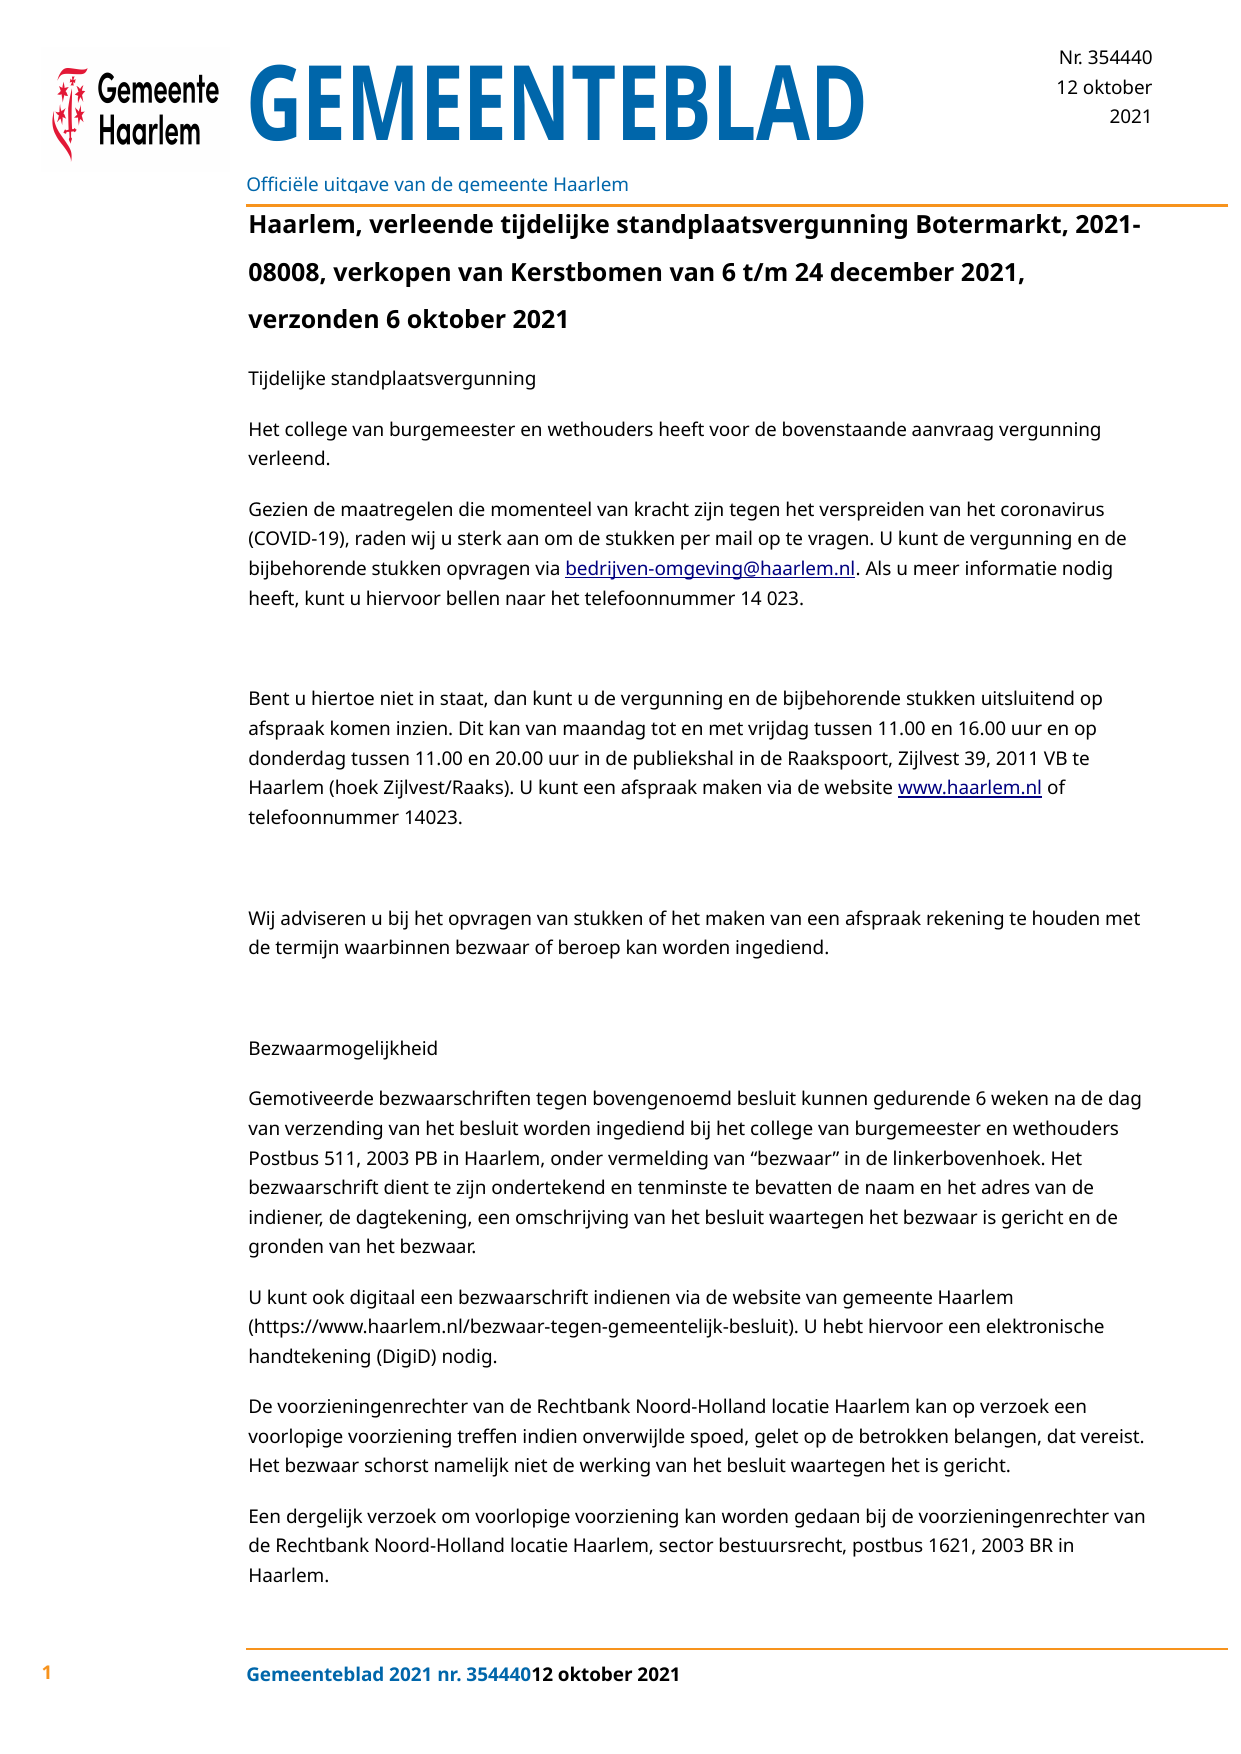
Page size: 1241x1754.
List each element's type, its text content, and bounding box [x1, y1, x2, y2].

text U kunt ook digitaal een bezwaarschrift indienen via de website van gemeente Haarlem (https://www.haarlem.nl/bezwaar-tegen-gemeentelijk-besluit). U hebt hiervoor een elektronische handtekening (DigiD) nodig. [248, 1284, 1152, 1369]
text Gemotiveerde bezwaarschriften tegen bovengenoemd besluit kunnen gedurende 6 weken na de dag van verzending van het besluit worden ingediend bij het college van burgemeester en wethouders Postbus 511, 2003 PB in Haarlem, onder vermelding van “bezwaar” in de linkerbovenhoek. Het bezwaarschrift dient te zijn ondertekend en tenminste te bevatten de naam en het adres van de indiener, de dagtekening, een omschrijving van het besluit waartegen het bezwaar is gericht en de gronden van het bezwaar. [248, 1086, 1152, 1259]
text De voorzieningenrechter van de Rechtbank Noord-Holland locatie Haarlem kan op verzoek een voorlopige voorziening treffen indien onverwijlde spoed, gelet op de betrokken belangen, dat vereist. Het bezwaar schorst namelijk niet de werking van het besluit waartegen het is gericht. [248, 1393, 1152, 1478]
text Tijdelijke standplaatsvergunning [248, 366, 1152, 391]
text Bent u hiertoe niet in staat, dan kunt u de vergunning en de bijbehorende stukken uitsluitend op afspraak komen inzien. Dit kan van maandag tot en met vrijdag tussen 11.00 en 16.00 uur en op donderdag tussen 11.00 en 20.00 uur in de publiekshal in de Raakspoort, Zijlvest 39, 2011 VB te Haarlem (hoek Zijlvest/Raaks). U kunt een afspraak maken via de website www.haarlem.nl of telefoonnummer 14023. [248, 686, 1152, 829]
text Bezwaarmogelijkheid [248, 1035, 1152, 1061]
text Gezien de maatregelen die momenteel van kracht zijn tegen het verspreiden van het coronavirus (COVID-19), raden wij u sterk aan om de stukken per mail op te vragen. U kunt de vergunning en de bijbehorende stukken opvragen via bedrijven-omgeving@haarlem.nl. Als u meer informatie nodig heeft, kunt u hiervoor bellen naar het telefoonnummer 14 023. [248, 496, 1152, 610]
picture [41, 47, 231, 172]
text Een dergelijk verzoek om voorlopige voorziening kan worden gedaan bij de voorzieningenrechter van de Rechtbank Noord-Holland locatie Haarlem, sector bestuursrecht, postbus 1621, 2003 BR in Haarlem. [248, 1503, 1152, 1588]
text Het college van burgemeester en wethouders heeft voor de bovenstaande aanvraag vergunning verleend. [248, 416, 1152, 471]
text Haarlem, verleende tijdelijke standplaatsvergunning Botermarkt, 2021-08008, verkopen van Kerstbomen van 6 t/m 24 december 2021, verzonden 6 oktober 2021 [248, 207, 1152, 336]
text Wij adviseren u bij het opvragen van stukken of het maken van een afspraak rekening te houden met de termijn waarbinnen bezwaar of beroep kan worden ingediend. [248, 905, 1152, 960]
